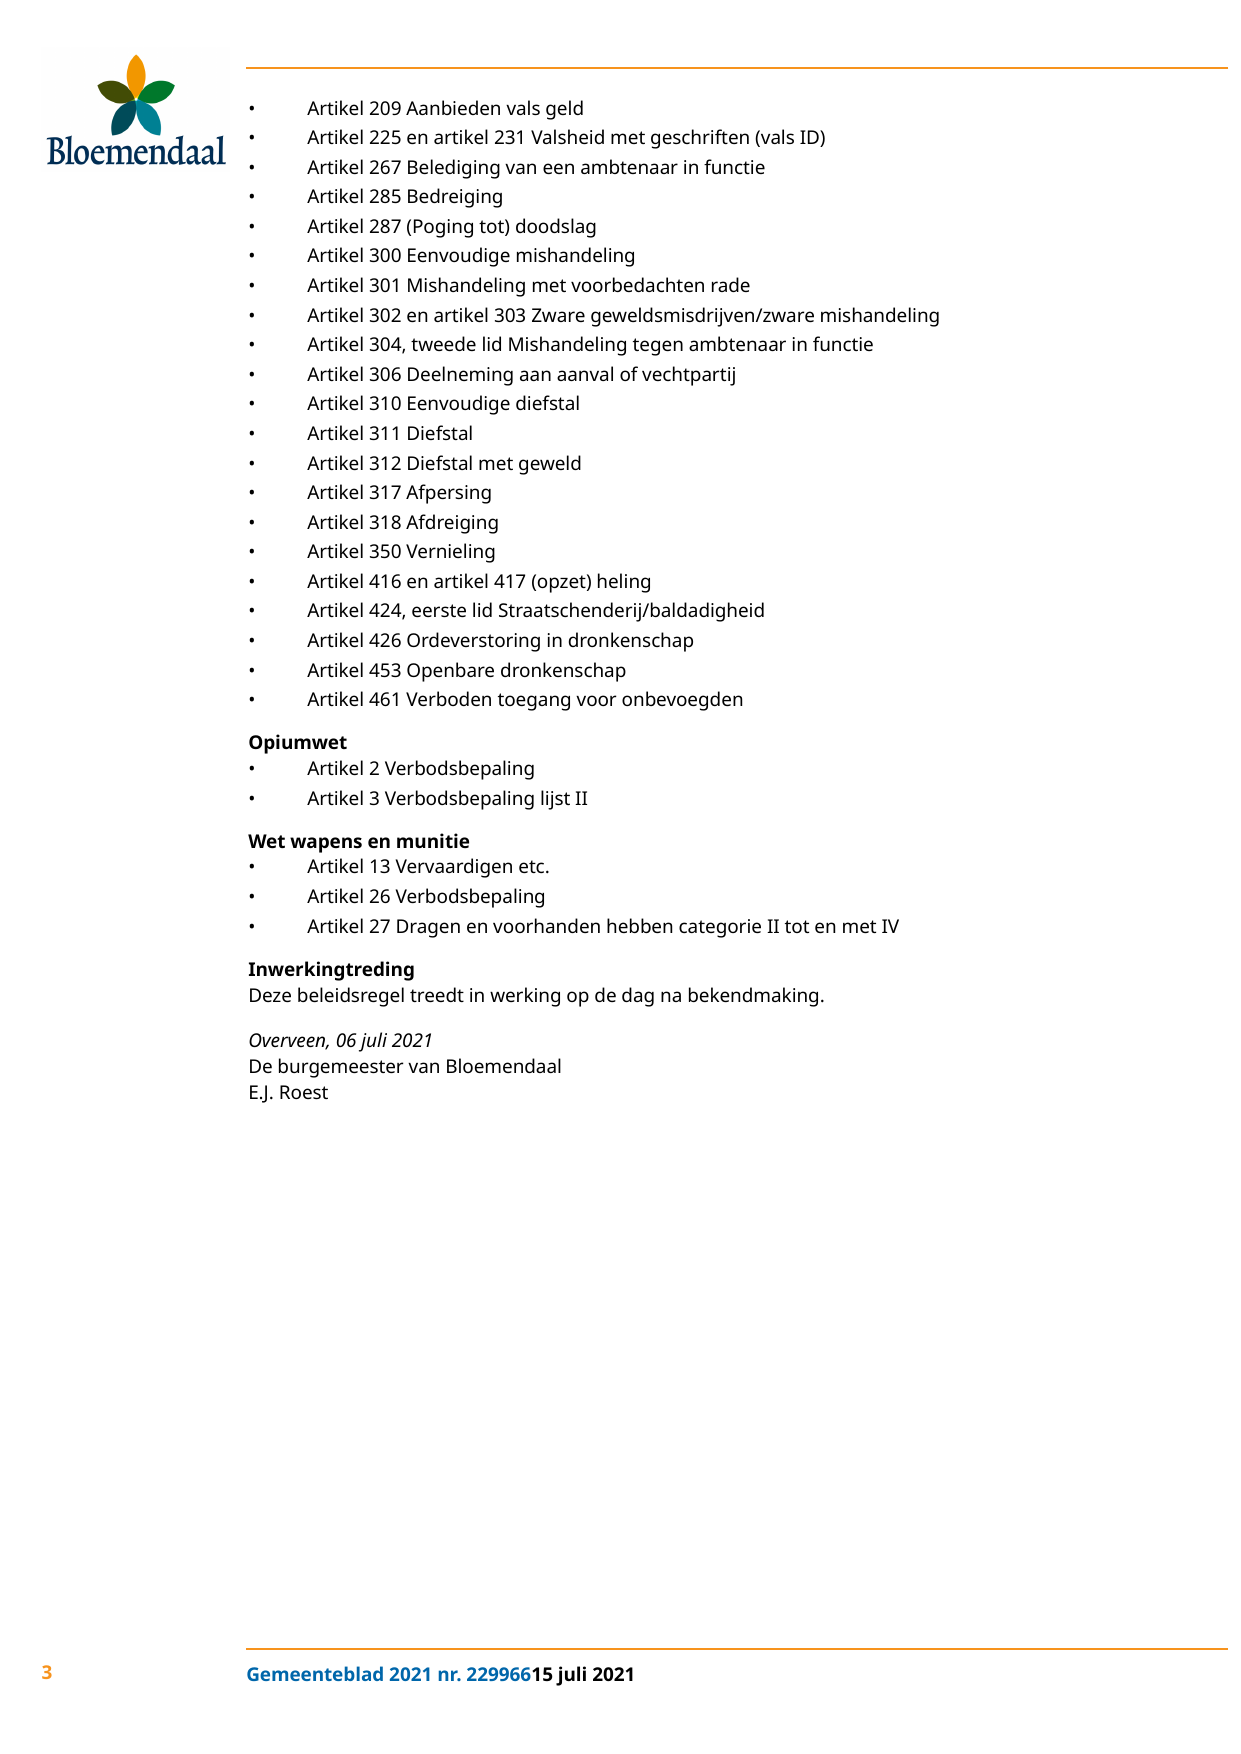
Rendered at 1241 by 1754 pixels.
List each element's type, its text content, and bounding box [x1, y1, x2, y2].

list Artikel 318 Afdreiging [248, 509, 1152, 535]
list Artikel 310 Eenvoudige diefstal [248, 391, 1152, 416]
list Artikel 13 Vervaardigen etc. [248, 854, 1152, 879]
text Deze beleidsregel treedt in werking op de dag na bekendmaking. [248, 982, 1152, 1007]
text Overveen, 06 juli 2021 [248, 1027, 1152, 1053]
list Artikel 209 Aanbieden vals geld [248, 95, 1152, 121]
list Artikel 453 Openbare dronkenschap [248, 657, 1152, 683]
list Artikel 311 Diefstal [248, 420, 1152, 446]
list Artikel 225 en artikel 231 Valsheid met geschriften (vals ID) [248, 124, 1152, 150]
list Artikel 27 Dragen en voorhanden hebben categorie II tot en met IV [248, 913, 1152, 939]
list Artikel 312 Diefstal met geweld [248, 450, 1152, 476]
list Artikel 2 Verbodsbepaling [248, 755, 1152, 781]
list Artikel 350 Vernieling [248, 538, 1152, 564]
list Artikel 304, tweede lid Mishandeling tegen ambtenaar in functie [248, 331, 1152, 357]
text De burgemeester van Bloemendaal [248, 1053, 1152, 1079]
list Artikel 302 en artikel 303 Zware geweldsmisdrijven/zware mishandeling [248, 302, 1152, 328]
list Artikel 287 (Poging tot) doodslag [248, 213, 1152, 239]
text Opiumwet [248, 729, 1152, 755]
list Artikel 300 Eenvoudige mishandeling [248, 243, 1152, 268]
list Artikel 301 Mishandeling met voorbedachten rade [248, 272, 1152, 298]
list Artikel 424, eerste lid Straatschenderij/baldadigheid [248, 598, 1152, 623]
list Artikel 461 Verboden toegang voor onbevoegden [248, 686, 1152, 712]
list Artikel 26 Verbodsbepaling [248, 883, 1152, 909]
text Inwerkingtreding [248, 956, 1152, 982]
text E.J. Roest [248, 1079, 1152, 1104]
list Artikel 3 Verbodsbepaling lijst II [248, 785, 1152, 811]
list Artikel 426 Ordeverstoring in dronkenschap [248, 627, 1152, 653]
text Wet wapens en munitie [248, 828, 1152, 854]
list Artikel 267 Belediging van een ambtenaar in functie [248, 154, 1152, 180]
picture [41, 47, 231, 172]
list Artikel 285 Bedreiging [248, 183, 1152, 209]
list Artikel 306 Deelneming aan aanval of vechtpartij [248, 361, 1152, 387]
list Artikel 317 Afpersing [248, 479, 1152, 505]
list Artikel 416 en artikel 417 (opzet) heling [248, 568, 1152, 594]
